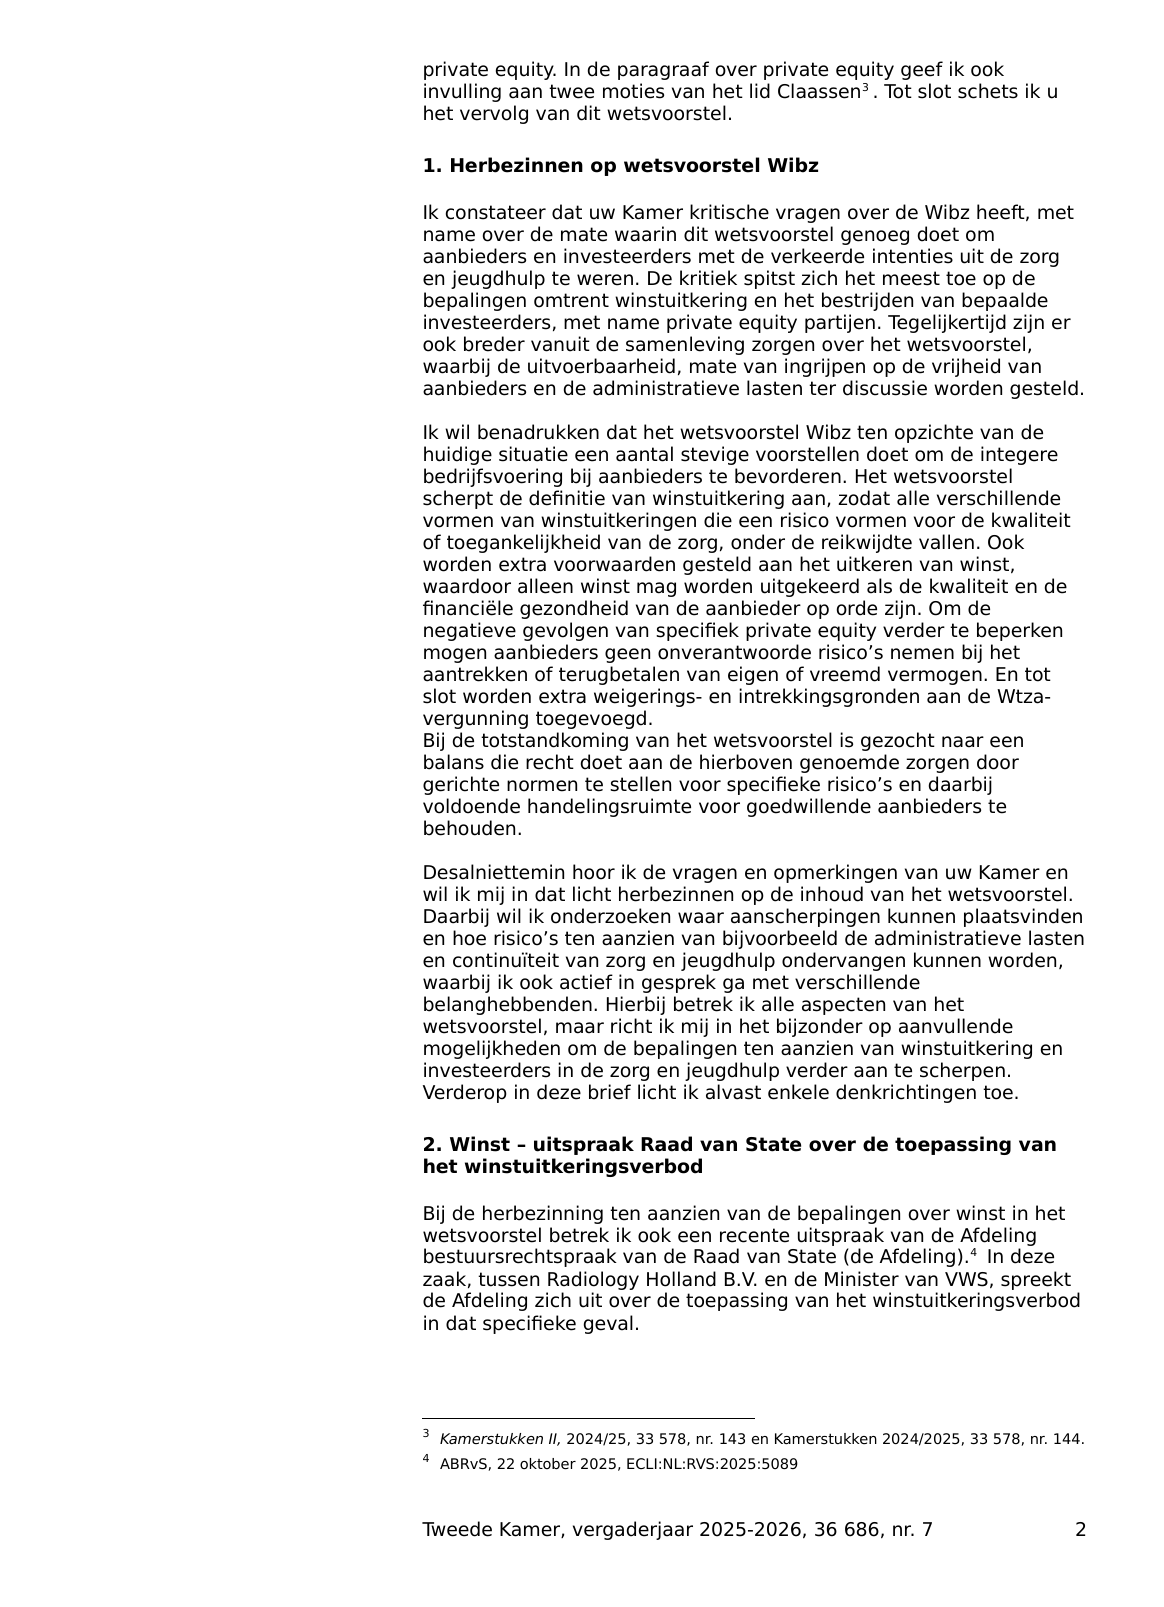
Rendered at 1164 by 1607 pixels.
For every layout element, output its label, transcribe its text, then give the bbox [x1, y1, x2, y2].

text Ik wil benadrukken dat het wetsvoorstel Wibz ten opzichte van de huidige situatie een aantal stevige voorstellen doet om de integere bedrijfsvoering bij aanbieders te bevorderen. Het wetsvoorstel scherpt de definitie van winstuitkering aan, zodat alle verschillende vormen van winstuitkeringen die een risico vormen voor de kwaliteit of toegankelijkheid van de zorg, onder de reikwijdte vallen. Ook worden extra voorwaarden gesteld aan het uitkeren van winst, waardoor alleen winst mag worden uitgekeerd als de kwaliteit en de financiële gezondheid van de aanbieder op orde zijn. Om de negatieve gevolgen van specifiek private equity verder te beperken mogen aanbieders geen onverantwoorde risico’s nemen bij het aantrekken of terugbetalen van eigen of vreemd vermogen. En tot slot worden extra weigerings- en intrekkingsgronden aan de Wtza-vergunning toegevoegd. [422, 422, 1087, 730]
text ABRvS, 22 oktober 2025, ECLI:NL:RVS:2025:5089 [422, 1452, 1087, 1474]
text Kamerstukken II, 2024/25, 33 578, nr. 143 en Kamerstukken 2024/2025, 33 578, nr. 144. [422, 1427, 1087, 1449]
text Desalniettemin hoor ik de vragen en opmerkingen van uw Kamer en wil ik mij in dat licht herbezinnen op de inhoud van het wetsvoorstel. Daarbij wil ik onderzoeken waar aanscherpingen kunnen plaatsvinden en hoe risico’s ten aanzien van bijvoorbeeld de administratieve lasten en continuïteit van zorg en jeugdhulp ondervangen kunnen worden, waarbij ik ook actief in gesprek ga met verschillende belanghebbenden. Hierbij betrek ik alle aspecten van het wetsvoorstel, maar richt ik mij in het bijzonder op aanvullende mogelijkheden om de bepalingen ten aanzien van winstuitkering en investeerders in de zorg en jeugdhulp verder aan te scherpen. Verderop in deze brief licht ik alvast enkele denkrichtingen toe. [422, 862, 1087, 1103]
subtitle 2. Winst – uitspraak Raad van State over de toepassing van het winstuitkeringsverbod [422, 1133, 1087, 1177]
subtitle 1. Herbezinnen op wetsvoorstel Wibz [422, 155, 1087, 177]
text Bij de herbezinning ten aanzien van de bepalingen over winst in het wetsvoorstel betrek ik ook een recente uitspraak van de Afdeling bestuursrechtspraak van de Raad van State (de Afdeling). In deze zaak, tussen Radiology Holland B.V. en de Minister van VWS, spreekt de Afdeling zich uit over de toepassing van het winstuitkeringsverbod in dat specifieke geval. [422, 1202, 1087, 1334]
text private equity. In de paragraaf over private equity geef ik ook invulling aan twee moties van het lid Claassen. Tot slot schets ik u het vervolg van dit wetsvoorstel. [422, 59, 1087, 125]
text Ik constateer dat uw Kamer kritische vragen over de Wibz heeft, met name over de mate waarin dit wetsvoorstel genoeg doet om aanbieders en investeerders met de verkeerde intenties uit de zorg en jeugdhulp te weren. De kritiek spitst zich het meest toe op de bepalingen omtrent winstuitkering en het bestrijden van bepaalde investeerders, met name private equity partijen. Tegelijkertijd zijn er ook breder vanuit de samenleving zorgen over het wetsvoorstel, waarbij de uitvoerbaarheid, mate van ingrijpen op de vrijheid van aanbieders en de administratieve lasten ter discussie worden gesteld. [422, 202, 1087, 400]
text Bij de totstandkoming van het wetsvoorstel is gezocht naar een balans die recht doet aan de hierboven genoemde zorgen door gerichte normen te stellen voor specifieke risico’s en daarbij voldoende handelingsruimte voor goedwillende aanbieders te behouden. [422, 730, 1087, 839]
